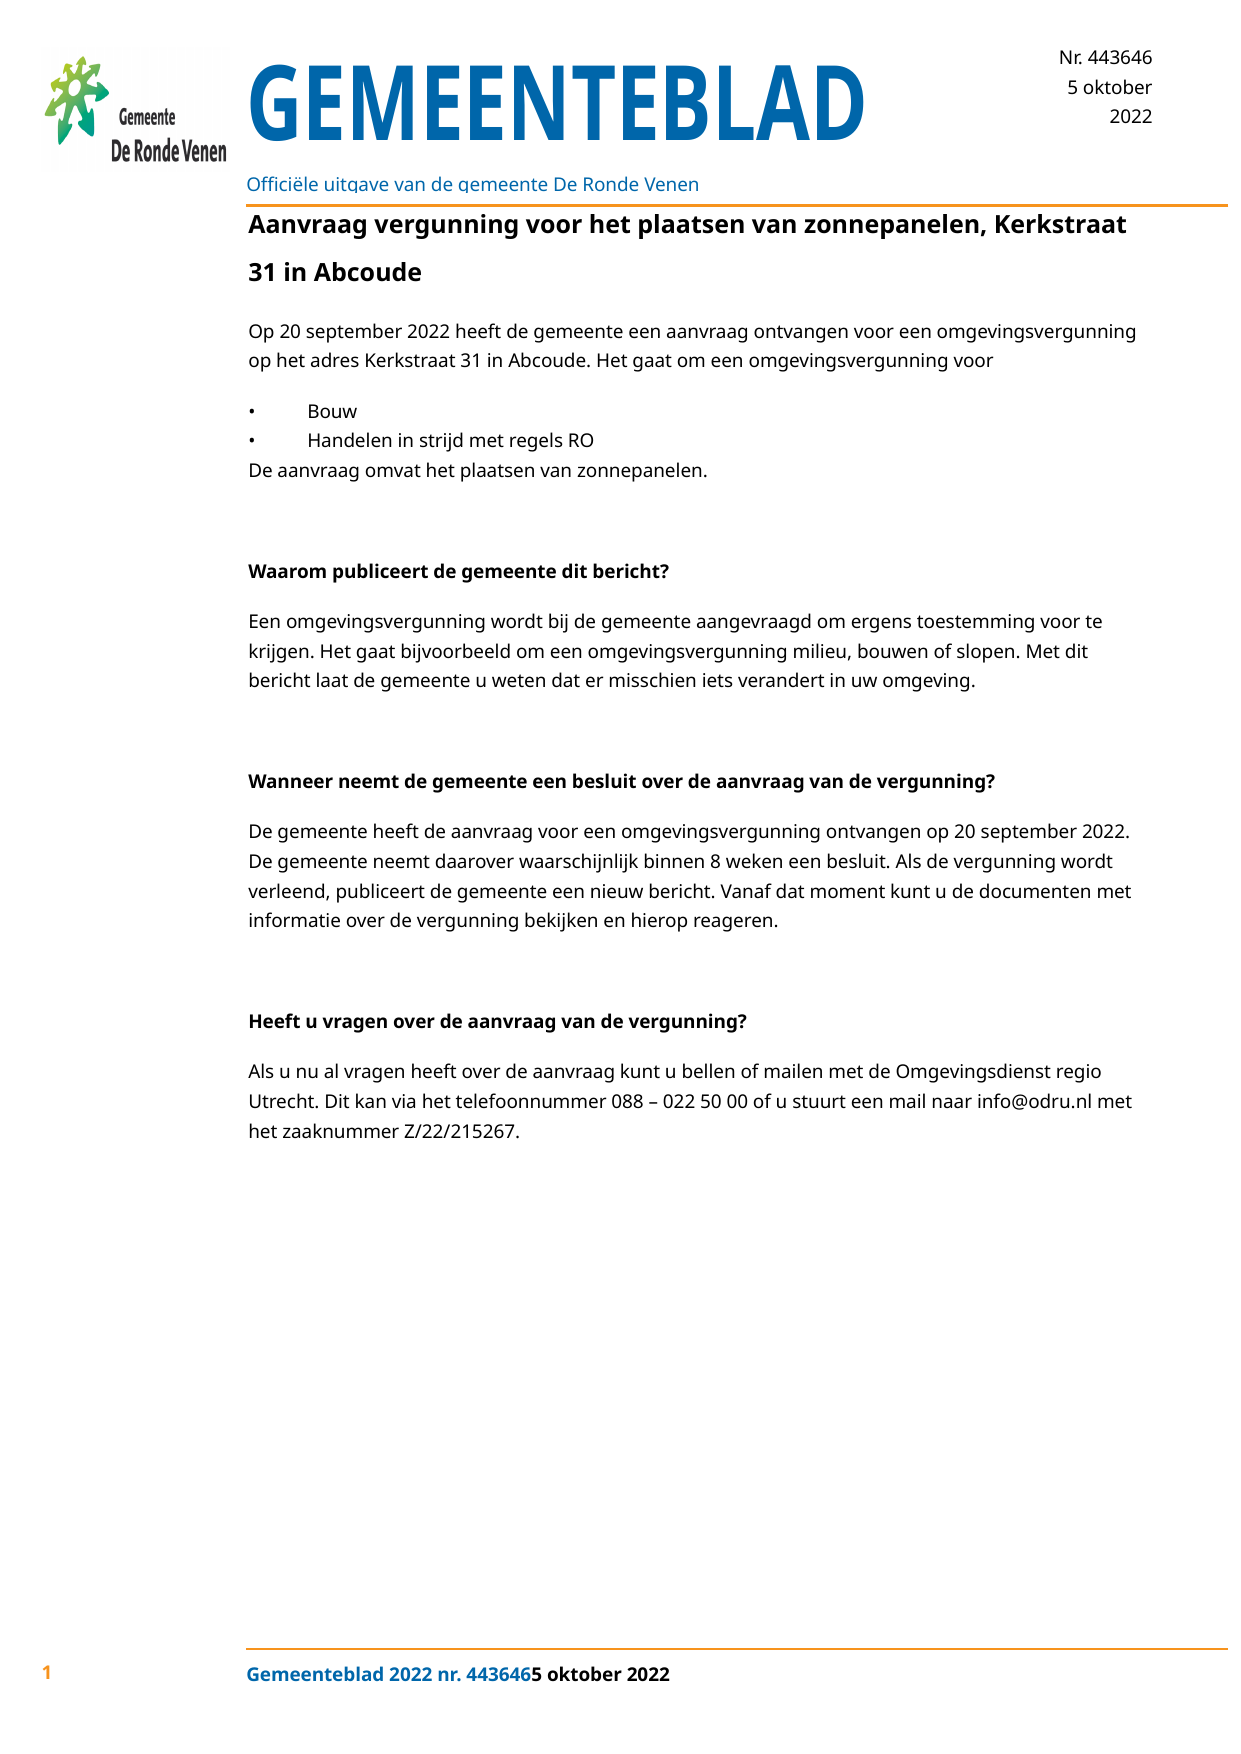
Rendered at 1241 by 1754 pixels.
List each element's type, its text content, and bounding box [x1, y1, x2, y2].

text Een omgevingsvergunning wordt bij de gemeente aangevraagd om ergens toestemming voor te krijgen. Het gaat bijvoorbeeld om een omgevingsvergunning milieu, bouwen of slopen. Met dit bericht laat de gemeente u weten dat er misschien iets verandert in uw omgeving. [248, 608, 1152, 693]
list Bouw [248, 398, 1152, 424]
text Op 20 september 2022 heeft de gemeente een aanvraag ontvangen voor een omgevingsvergunning op het adres Kerkstraat 31 in Abcoude. Het gaat om een omgevingsvergunning voor [248, 318, 1152, 373]
text Aanvraag vergunning voor het plaatsen van zonnepanelen, Kerkstraat 31 in Abcoude [248, 207, 1152, 288]
text Heeft u vragen over de aanvraag van de vergunning? [248, 1008, 1152, 1034]
text De aanvraag omvat het plaatsen van zonnepanelen. [248, 457, 1152, 483]
text De gemeente heeft de aanvraag voor een omgevingsvergunning ontvangen op 20 september 2022. De gemeente neemt daarover waarschijnlijk binnen 8 weken een besluit. Als de vergunning wordt verleend, publiceert de gemeente een nieuw bericht. Vanaf dat moment kunt u de documenten met informatie over de vergunning bekijken en hierop reageren. [248, 819, 1152, 933]
picture [41, 47, 231, 172]
list Handelen in strijd met regels RO [248, 427, 1152, 453]
text Wanneer neemt de gemeente een besluit over de aanvraag van de vergunning? [248, 768, 1152, 794]
text Als u nu al vragen heeft over de aanvraag kunt u bellen of mailen met de Omgevingsdienst regio Utrecht. Dit kan via het telefoonnummer 088 – 022 50 00 of u stuurt een mail naar info@odru.nl met het zaaknummer Z/22/215267. [248, 1059, 1152, 1144]
text Waarom publiceert de gemeente dit bericht? [248, 558, 1152, 584]
